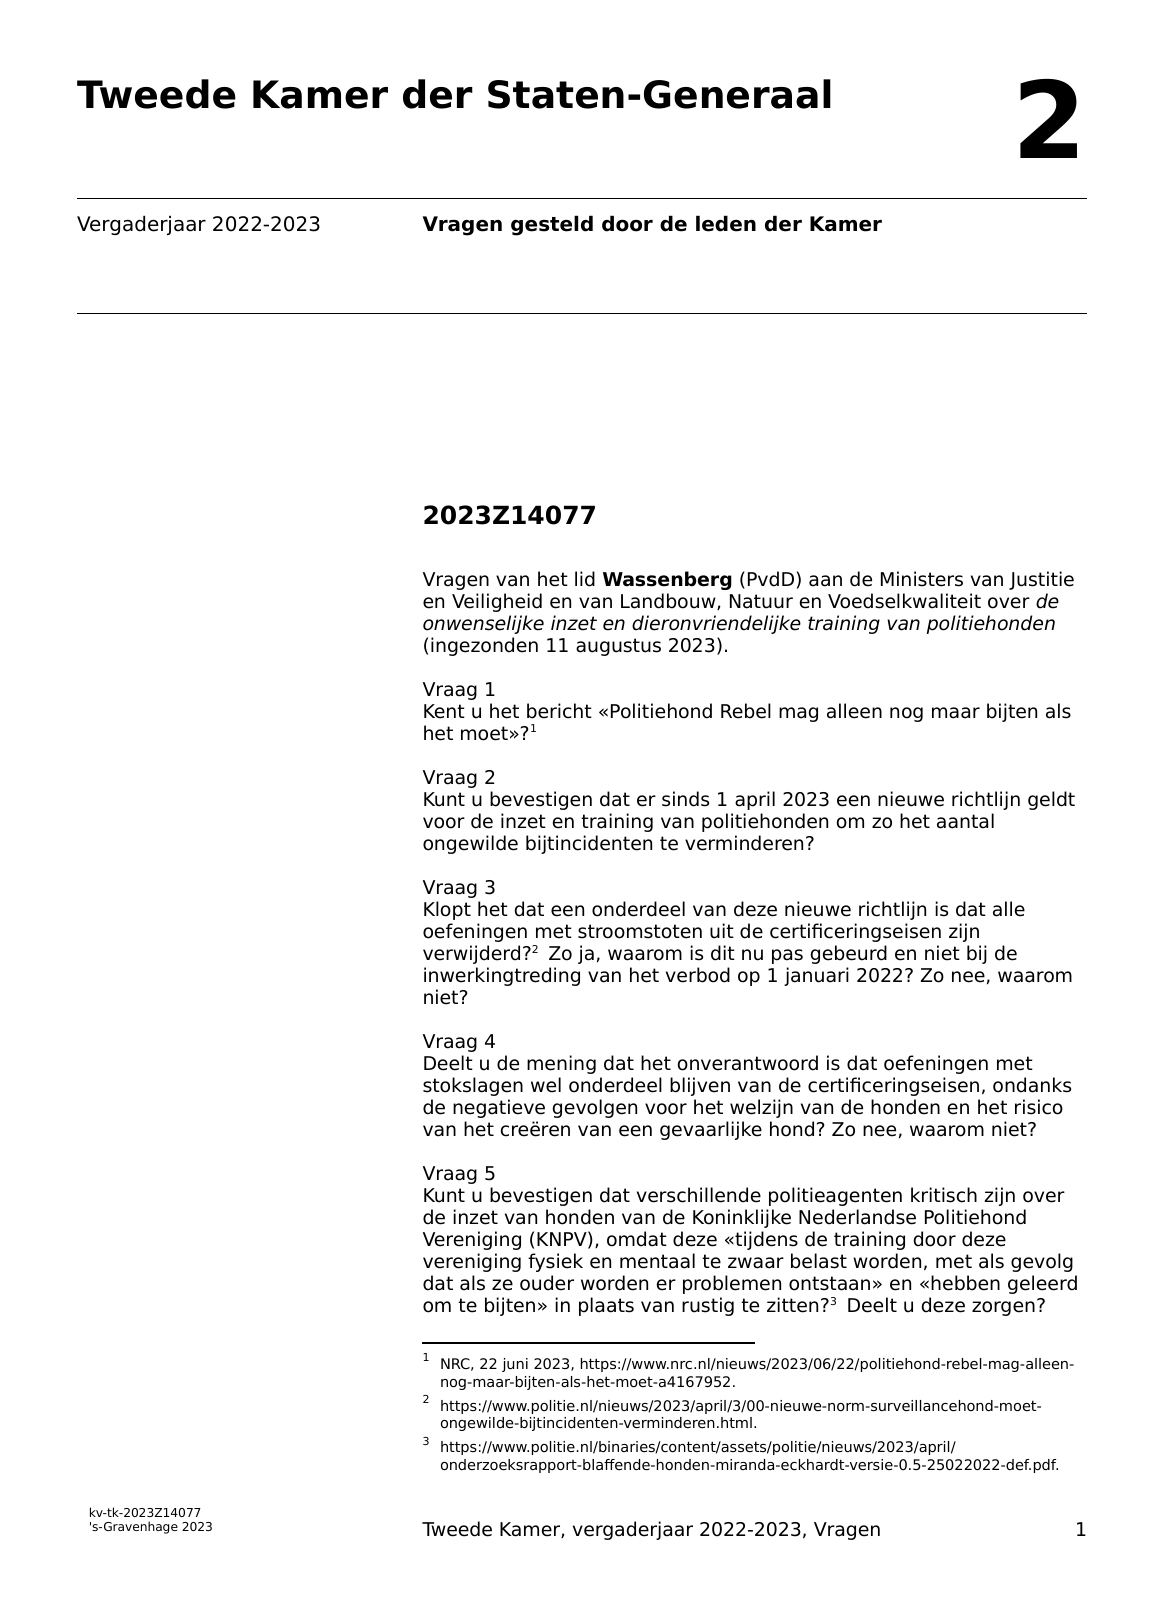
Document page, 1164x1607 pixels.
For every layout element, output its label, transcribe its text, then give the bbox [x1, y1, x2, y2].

text Klopt het dat een onderdeel van deze nieuwe richtlijn is dat alle oefeningen met stroomstoten uit de certificeringseisen zijn verwijderd? Zo ja, waarom is dit nu pas gebeurd en niet bij de inwerkingtreding van het verbod op 1 januari 2022? Zo nee, waarom niet? [422, 899, 1087, 1009]
text Vraag 5 [422, 1163, 1087, 1185]
text https://www.politie.nl/binaries/content/assets/politie/nieuws/2023/april/onderzoeksrapport-blaffende-honden-miranda-eckhardt-versie-0.5-25022022-def.pdf. [422, 1435, 1087, 1474]
text Vraag 3 [422, 877, 1087, 899]
text Vraag 2 [422, 767, 1087, 789]
text 2023Z14077 [422, 501, 1087, 531]
table_cell Vragen gesteld door de leden der Kamer [422, 199, 1087, 313]
text Vragen van het lid Wassenberg (PvdD) aan de Ministers van Justitie en Veiligheid en van Landbouw, Natuur en Voedselkwaliteit over de onwenselijke inzet en dieronvriendelijke training van politiehonden (ingezonden 11 augustus 2023). [422, 569, 1087, 657]
text Deelt u de mening dat het onverantwoord is dat oefeningen met stokslagen wel onderdeel blijven van de certificeringseisen, ondanks de negatieve gevolgen voor het welzijn van de honden en het risico van het creëren van een gevaarlijke hond? Zo nee, waarom niet? [422, 1053, 1087, 1141]
text kv-tk-2023Z14077 [88, 1506, 323, 1520]
table_cell Vergaderjaar 2022-2023 [77, 199, 422, 313]
text Vraag 4 [422, 1031, 1087, 1053]
text Kunt u bevestigen dat verschillende politieagenten kritisch zijn over de inzet van honden van de Koninklijke Nederlandse Politiehond Vereniging (KNPV), omdat deze «tijdens de training door deze vereniging fysiek en mentaal te zwaar belast worden, met als gevolg dat als ze ouder worden er problemen ontstaan» en «hebben geleerd om te bijten» in plaats van rustig te zitten? Deelt u deze zorgen? [422, 1185, 1087, 1317]
text https://www.politie.nl/nieuws/2023/april/3/00-nieuwe-norm-surveillancehond-moet-ongewilde-bijtincidenten-verminderen.html. [422, 1393, 1087, 1432]
text Kent u het bericht «Politiehond Rebel mag alleen nog maar bijten als het moet»? [422, 701, 1087, 745]
text 's-Gravenhage 2023 [88, 1520, 323, 1534]
text Vraag 1 [422, 679, 1087, 701]
table_header 2 [886, 59, 1087, 198]
text Kunt u bevestigen dat er sinds 1 april 2023 een nieuwe richtlijn geldt voor de inzet en training van politiehonden om zo het aantal ongewilde bijtincidenten te verminderen? [422, 789, 1087, 855]
table_header Tweede Kamer der Staten-Generaal [77, 59, 886, 198]
text NRC, 22 juni 2023, https://www.nrc.nl/nieuws/2023/06/22/politiehond-rebel-mag-alleen-nog-maar-bijten-als-het-moet-a4167952. [422, 1352, 1087, 1391]
